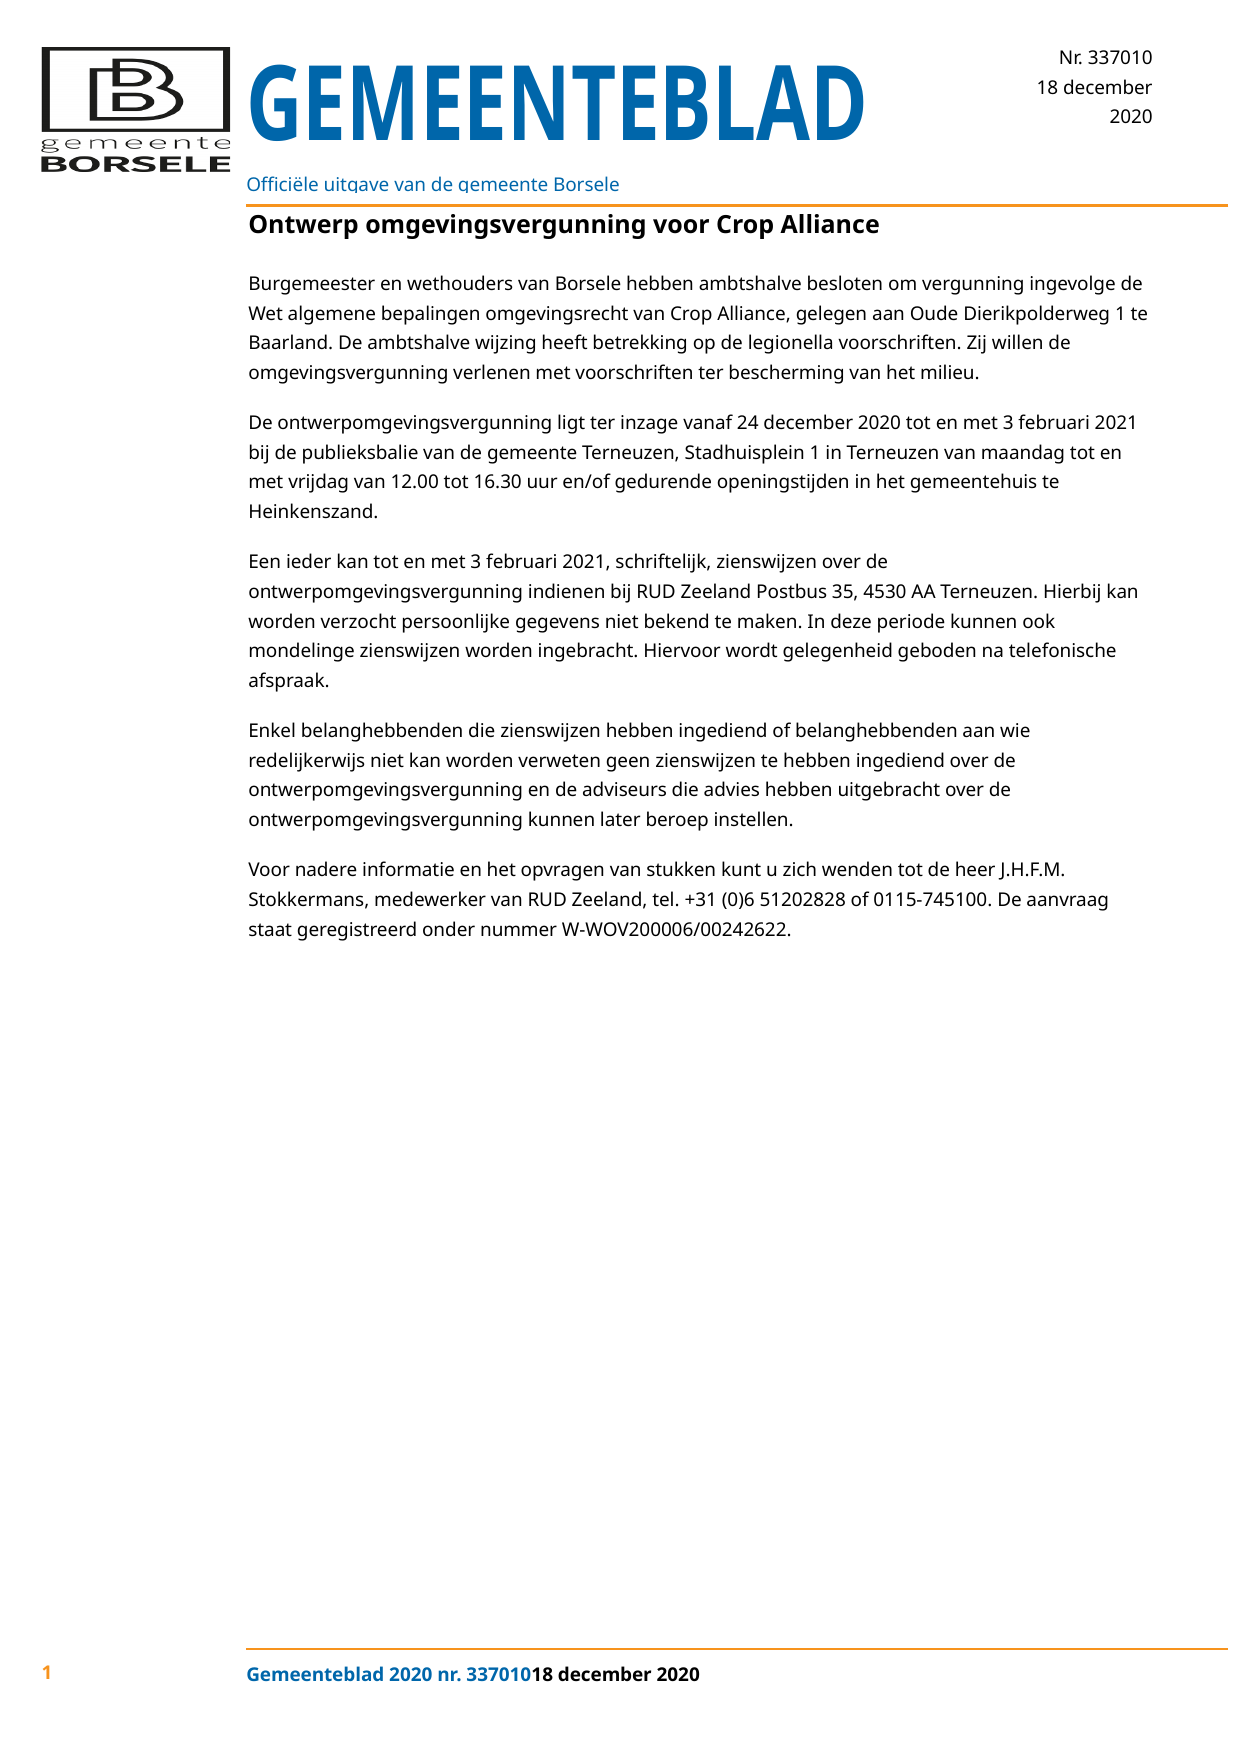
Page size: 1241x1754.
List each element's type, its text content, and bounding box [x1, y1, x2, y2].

text De ontwerpomgevingsvergunning ligt ter inzage vanaf 24 december 2020 tot en met 3 februari 2021 bij de publieksbalie van de gemeente Terneuzen, Stadhuisplein 1 in Terneuzen van maandag tot en met vrijdag van 12.00 tot 16.30 uur en/of gedurende openingstijden in het gemeentehuis te Heinkenszand. [248, 409, 1152, 524]
picture [41, 47, 231, 172]
text Burgemeester en wethouders van Borsele hebben ambtshalve besloten om vergunning ingevolge de Wet algemene bepalingen omgevingsrecht van Crop Alliance, gelegen aan Oude Dierikpolderweg 1 te Baarland. De ambtshalve wijzing heeft betrekking op de legionella voorschriften. Zij willen de omgevingsvergunning verlenen met voorschriften ter bescherming van het milieu. [248, 270, 1152, 385]
text Enkel belanghebbenden die zienswijzen hebben ingediend of belanghebbenden aan wie redelijkerwijs niet kan worden verweten geen zienswijzen te hebben ingediend over de ontwerpomgevingsvergunning en de adviseurs die advies hebben uitgebracht over de ontwerpomgevingsvergunning kunnen later beroep instellen. [248, 717, 1152, 832]
text Een ieder kan tot en met 3 februari 2021, schriftelijk, zienswijzen over de ontwerpomgevingsvergunning indienen bij RUD Zeeland Postbus 35, 4530 AA Terneuzen. Hierbij kan worden verzocht persoonlijke gegevens niet bekend te maken. In deze periode kunnen ook mondelinge zienswijzen worden ingebracht. Hiervoor wordt gelegenheid geboden na telefonische afspraak. [248, 549, 1152, 693]
text Voor nadere informatie en het opvragen van stukken kunt u zich wenden tot de heer J.H.F.M. Stokkermans, medewerker van RUD Zeeland, tel. +31 (0)6 51202828 of 0115-745100. De aanvraag staat geregistreerd onder nummer W-WOV200006/00242622. [248, 857, 1152, 941]
text Ontwerp omgevingsvergunning voor Crop Alliance [248, 207, 1152, 241]
